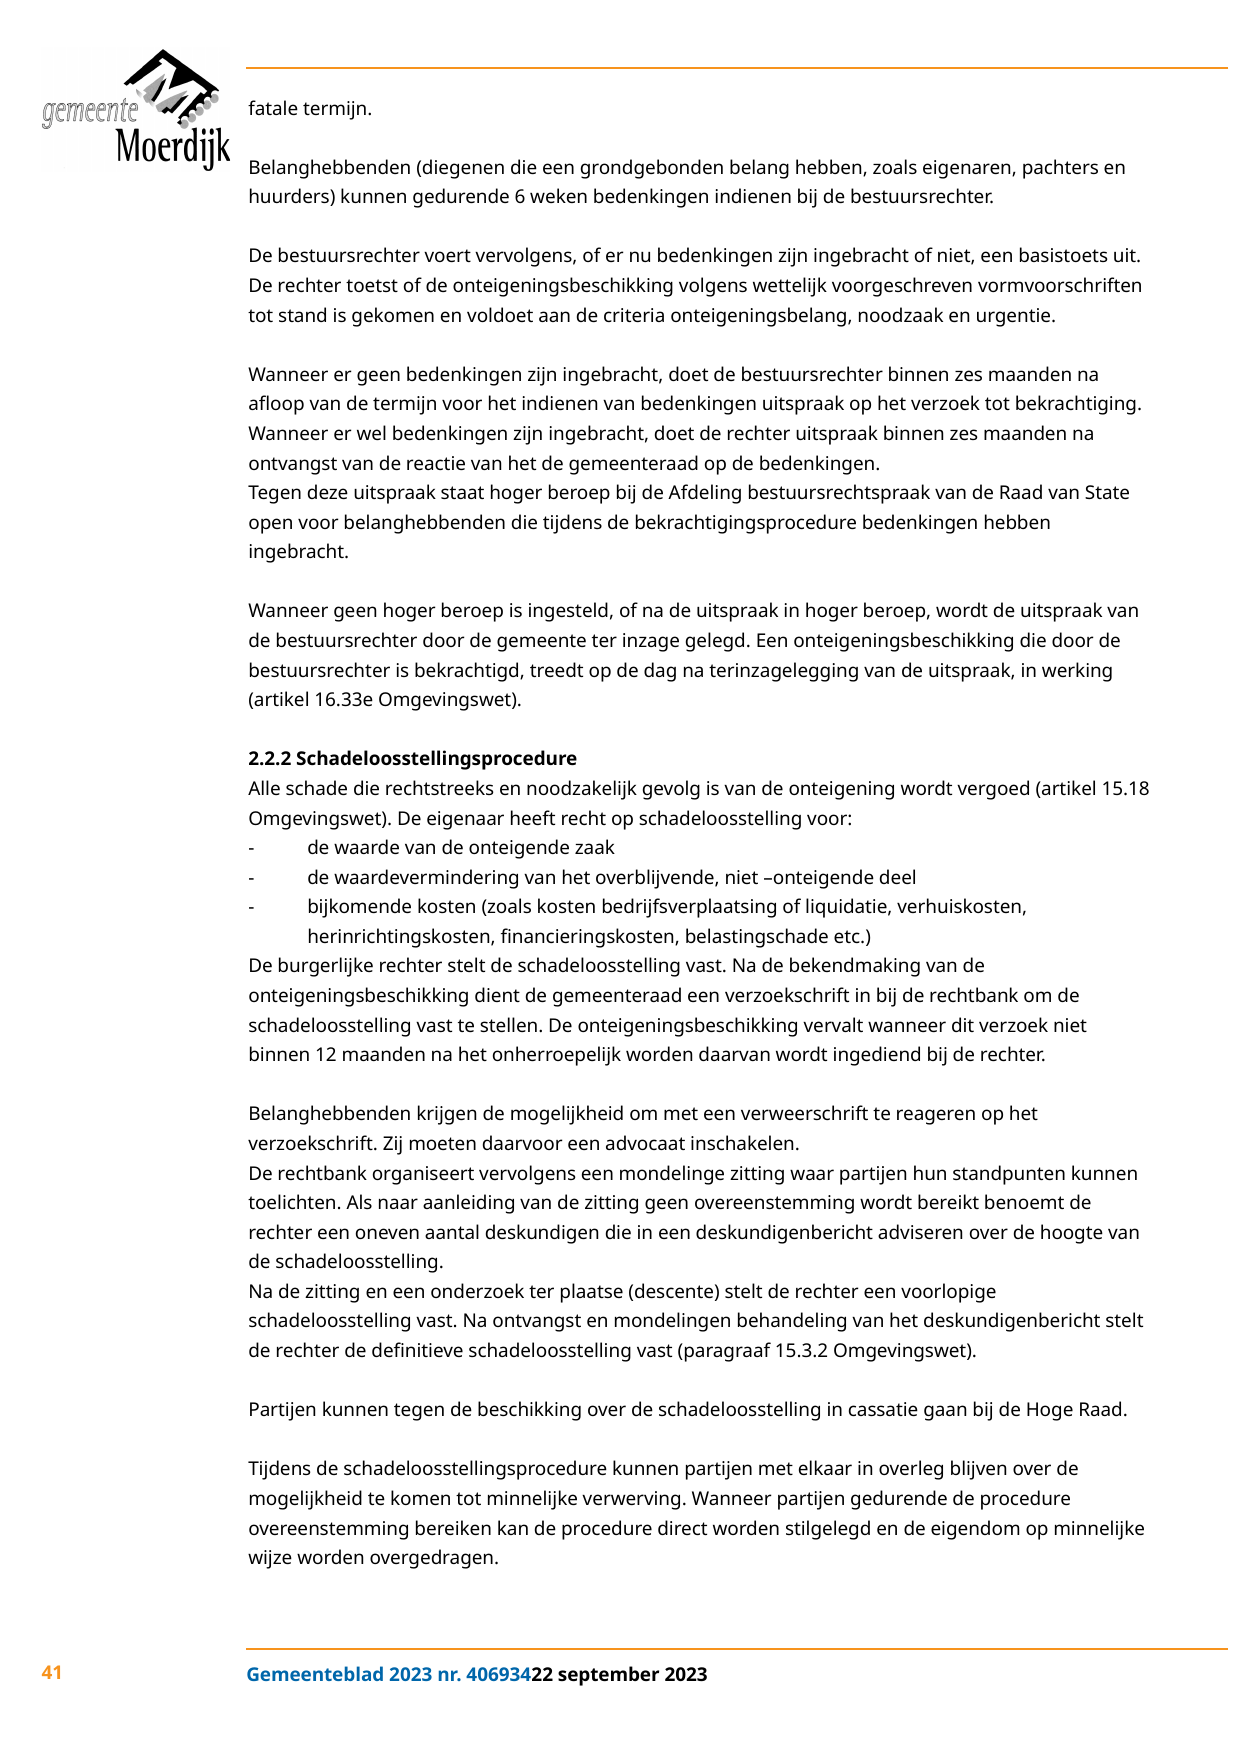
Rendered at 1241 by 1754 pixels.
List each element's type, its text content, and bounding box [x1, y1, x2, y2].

text Tegen deze uitspraak staat hoger beroep bij de Afdeling bestuursrechtspraak van de Raad van State open voor belanghebbenden die tijdens de bekrachtigingsprocedure bedenkingen hebben ingebracht. [248, 479, 1152, 564]
text fatale termijn. [248, 95, 1152, 121]
list bijkomende kosten (zoals kosten bedrijfsverplaatsing of liquidatie, verhuiskosten, herinrichtingskosten, financieringskosten, belastingschade etc.) [248, 893, 1152, 949]
text Tijdens de schadeloosstellingsprocedure kunnen partijen met elkaar in overleg blijven over de mogelijkheid te komen tot minnelijke verwerving. Wanneer partijen gedurende de procedure overeenstemming bereiken kan de procedure direct worden stilgelegd en de eigendom op minnelijke wijze worden overgedragen. [248, 1456, 1152, 1570]
text De burgerlijke rechter stelt de schadeloosstelling vast. Na de bekendmaking van de onteigeningsbeschikking dient de gemeenteraad een verzoekschrift in bij de rechtbank om de schadeloosstelling vast te stellen. De onteigeningsbeschikking vervalt wanneer dit verzoek niet binnen 12 maanden na het onherroepelijk worden daarvan wordt ingediend bij de rechter. [248, 953, 1152, 1067]
text 2.2.2 Schadeloosstellingsprocedure [248, 746, 1152, 771]
list de waardevermindering van het overblijvende, niet –onteigende deel [248, 864, 1152, 890]
text Wanneer geen hoger beroep is ingesteld, of na de uitspraak in hoger beroep, wordt de uitspraak van de bestuursrechter door de gemeente ter inzage gelegd. Een onteigeningsbeschikking die door de bestuursrechter is bekrachtigd, treedt op de dag na terinzagelegging van de uitspraak, in werking (artikel 16.33e Omgevingswet). [248, 598, 1152, 712]
text Alle schade die rechtstreeks en noodzakelijk gevolg is van de onteigening wordt vergoed (artikel 15.18 Omgevingswet). De eigenaar heeft recht op schadeloosstelling voor: [248, 775, 1152, 831]
picture [41, 47, 231, 172]
text Belanghebbenden (diegenen die een grondgebonden belang hebben, zoals eigenaren, pachters en huurders) kunnen gedurende 6 weken bedenkingen indienen bij de bestuursrechter. [248, 154, 1152, 209]
text De bestuursrechter voert vervolgens, of er nu bedenkingen zijn ingebracht of niet, een basistoets uit. De rechter toetst of de onteigeningsbeschikking volgens wettelijk voorgeschreven vormvoorschriften tot stand is gekomen en voldoet aan de criteria onteigeningsbelang, noodzaak en urgentie. [248, 243, 1152, 328]
text Partijen kunnen tegen de beschikking over de schadeloosstelling in cassatie gaan bij de Hoge Raad. [248, 1396, 1152, 1422]
text Wanneer er geen bedenkingen zijn ingebracht, doet de bestuursrechter binnen zes maanden na afloop van de termijn voor het indienen van bedenkingen uitspraak op het verzoek tot bekrachtiging. Wanneer er wel bedenkingen zijn ingebracht, doet de rechter uitspraak binnen zes maanden na ontvangst van de reactie van het de gemeenteraad op de bedenkingen. [248, 361, 1152, 476]
text De rechtbank organiseert vervolgens een mondelinge zitting waar partijen hun standpunten kunnen toelichten. Als naar aanleiding van de zitting geen overeenstemming wordt bereikt benoemt de rechter een oneven aantal deskundigen die in een deskundigenbericht adviseren over de hoogte van de schadeloosstelling. [248, 1160, 1152, 1274]
text Na de zitting en een onderzoek ter plaatse (descente) stelt de rechter een voorlopige schadeloosstelling vast. Na ontvangst en mondelingen behandeling van het deskundigenbericht stelt de rechter de definitieve schadeloosstelling vast (paragraaf 15.3.2 Omgevingswet). [248, 1278, 1152, 1363]
text Belanghebbenden krijgen de mogelijkheid om met een verweerschrift te reageren op het verzoekschrift. Zij moeten daarvoor een advocaat inschakelen. [248, 1101, 1152, 1156]
list de waarde van de onteigende zaak [248, 834, 1152, 860]
